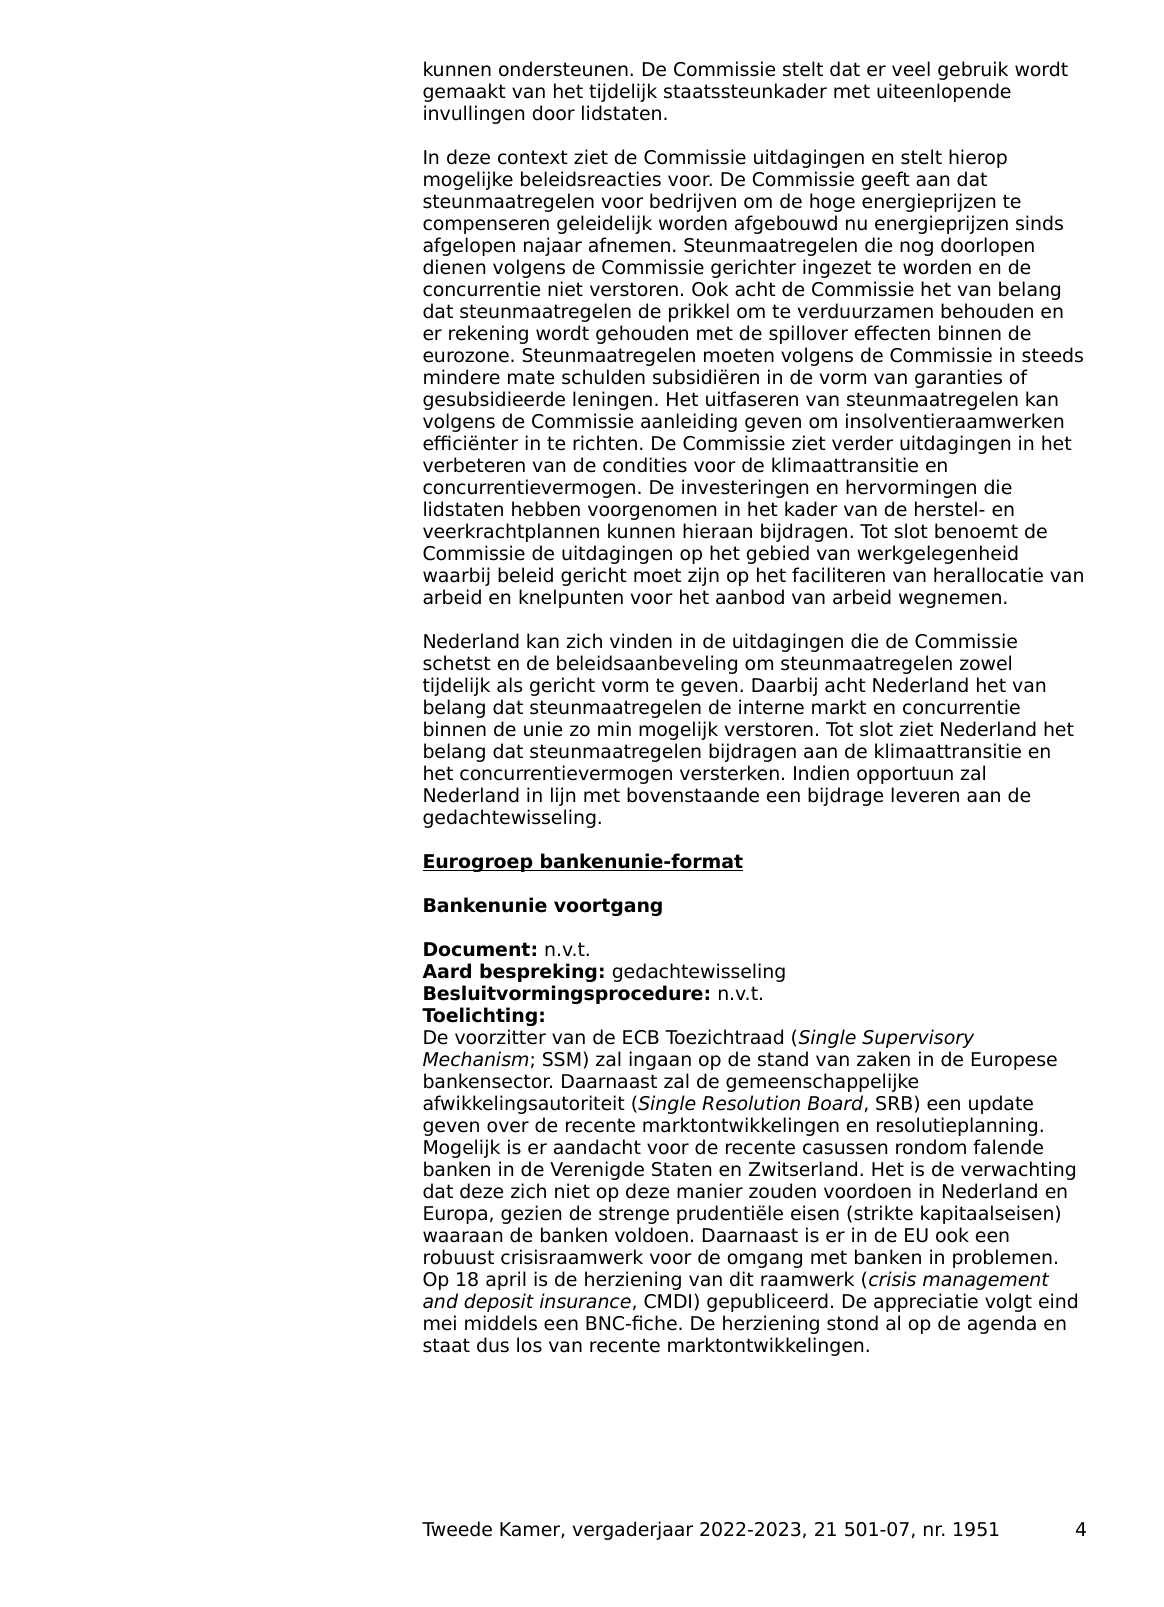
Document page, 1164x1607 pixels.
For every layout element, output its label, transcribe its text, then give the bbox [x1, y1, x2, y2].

text In deze context ziet de Commissie uitdagingen en stelt hierop mogelijke beleidsreacties voor. De Commissie geeft aan dat steunmaatregelen voor bedrijven om de hoge energieprijzen te compenseren geleidelijk worden afgebouwd nu energieprijzen sinds afgelopen najaar afnemen. Steunmaatregelen die nog doorlopen dienen volgens de Commissie gerichter ingezet te worden en de concurrentie niet verstoren. Ook acht de Commissie het van belang dat steunmaatregelen de prikkel om te verduurzamen behouden en er rekening wordt gehouden met de spillover effecten binnen de eurozone. Steunmaatregelen moeten volgens de Commissie in steeds mindere mate schulden subsidiëren in de vorm van garanties of gesubsidieerde leningen. Het uitfaseren van steunmaatregelen kan volgens de Commissie aanleiding geven om insolventieraamwerken efficiënter in te richten. De Commissie ziet verder uitdagingen in het verbeteren van de condities voor de klimaattransitie en concurrentievermogen. De investeringen en hervormingen die lidstaten hebben voorgenomen in het kader van de herstel- en veerkrachtplannen kunnen hieraan bijdragen. Tot slot benoemt de Commissie de uitdagingen op het gebied van werkgelegenheid waarbij beleid gericht moet zijn op het faciliteren van herallocatie van arbeid en knelpunten voor het aanbod van arbeid wegnemen. [422, 147, 1087, 609]
text Toelichting: [422, 1005, 1087, 1027]
text Document: n.v.t. [422, 939, 1087, 961]
text Nederland kan zich vinden in de uitdagingen die de Commissie schetst en de beleidsaanbeveling om steunmaatregelen zowel tijdelijk als gericht vorm te geven. Daarbij acht Nederland het van belang dat steunmaatregelen de interne markt en concurrentie binnen de unie zo min mogelijk verstoren. Tot slot ziet Nederland het belang dat steunmaatregelen bijdragen aan de klimaattransitie en het concurrentievermogen versterken. Indien opportuun zal Nederland in lijn met bovenstaande een bijdrage leveren aan de gedachtewisseling. [422, 631, 1087, 829]
text Besluitvormingsprocedure: n.v.t. [422, 983, 1087, 1005]
subtitle Bankenunie voortgang [422, 895, 1087, 917]
text Aard bespreking: gedachtewisseling [422, 961, 1087, 983]
text De voorzitter van de ECB Toezichtraad (Single Supervisory Mechanism; SSM) zal ingaan op de stand van zaken in de Europese bankensector. Daarnaast zal de gemeenschappelijke afwikkelingsautoriteit (Single Resolution Board, SRB) een update geven over de recente marktontwikkelingen en resolutieplanning. Mogelijk is er aandacht voor de recente casussen rondom falende banken in de Verenigde Staten en Zwitserland. Het is de verwachting dat deze zich niet op deze manier zouden voordoen in Nederland en Europa, gezien de strenge prudentiële eisen (strikte kapitaalseisen) waaraan de banken voldoen. Daarnaast is er in de EU ook een robuust crisisraamwerk voor de omgang met banken in problemen. Op 18 april is de herziening van dit raamwerk (crisis management and deposit insurance, CMDI) gepubliceerd. De appreciatie volgt eind mei middels een BNC-fiche. De herziening stond al op de agenda en staat dus los van recente marktontwikkelingen. [422, 1027, 1087, 1357]
text kunnen ondersteunen. De Commissie stelt dat er veel gebruik wordt gemaakt van het tijdelijk staatssteunkader met uiteenlopende invullingen door lidstaten. [422, 59, 1087, 125]
subtitle Eurogroep bankenunie-format [422, 851, 1087, 873]
